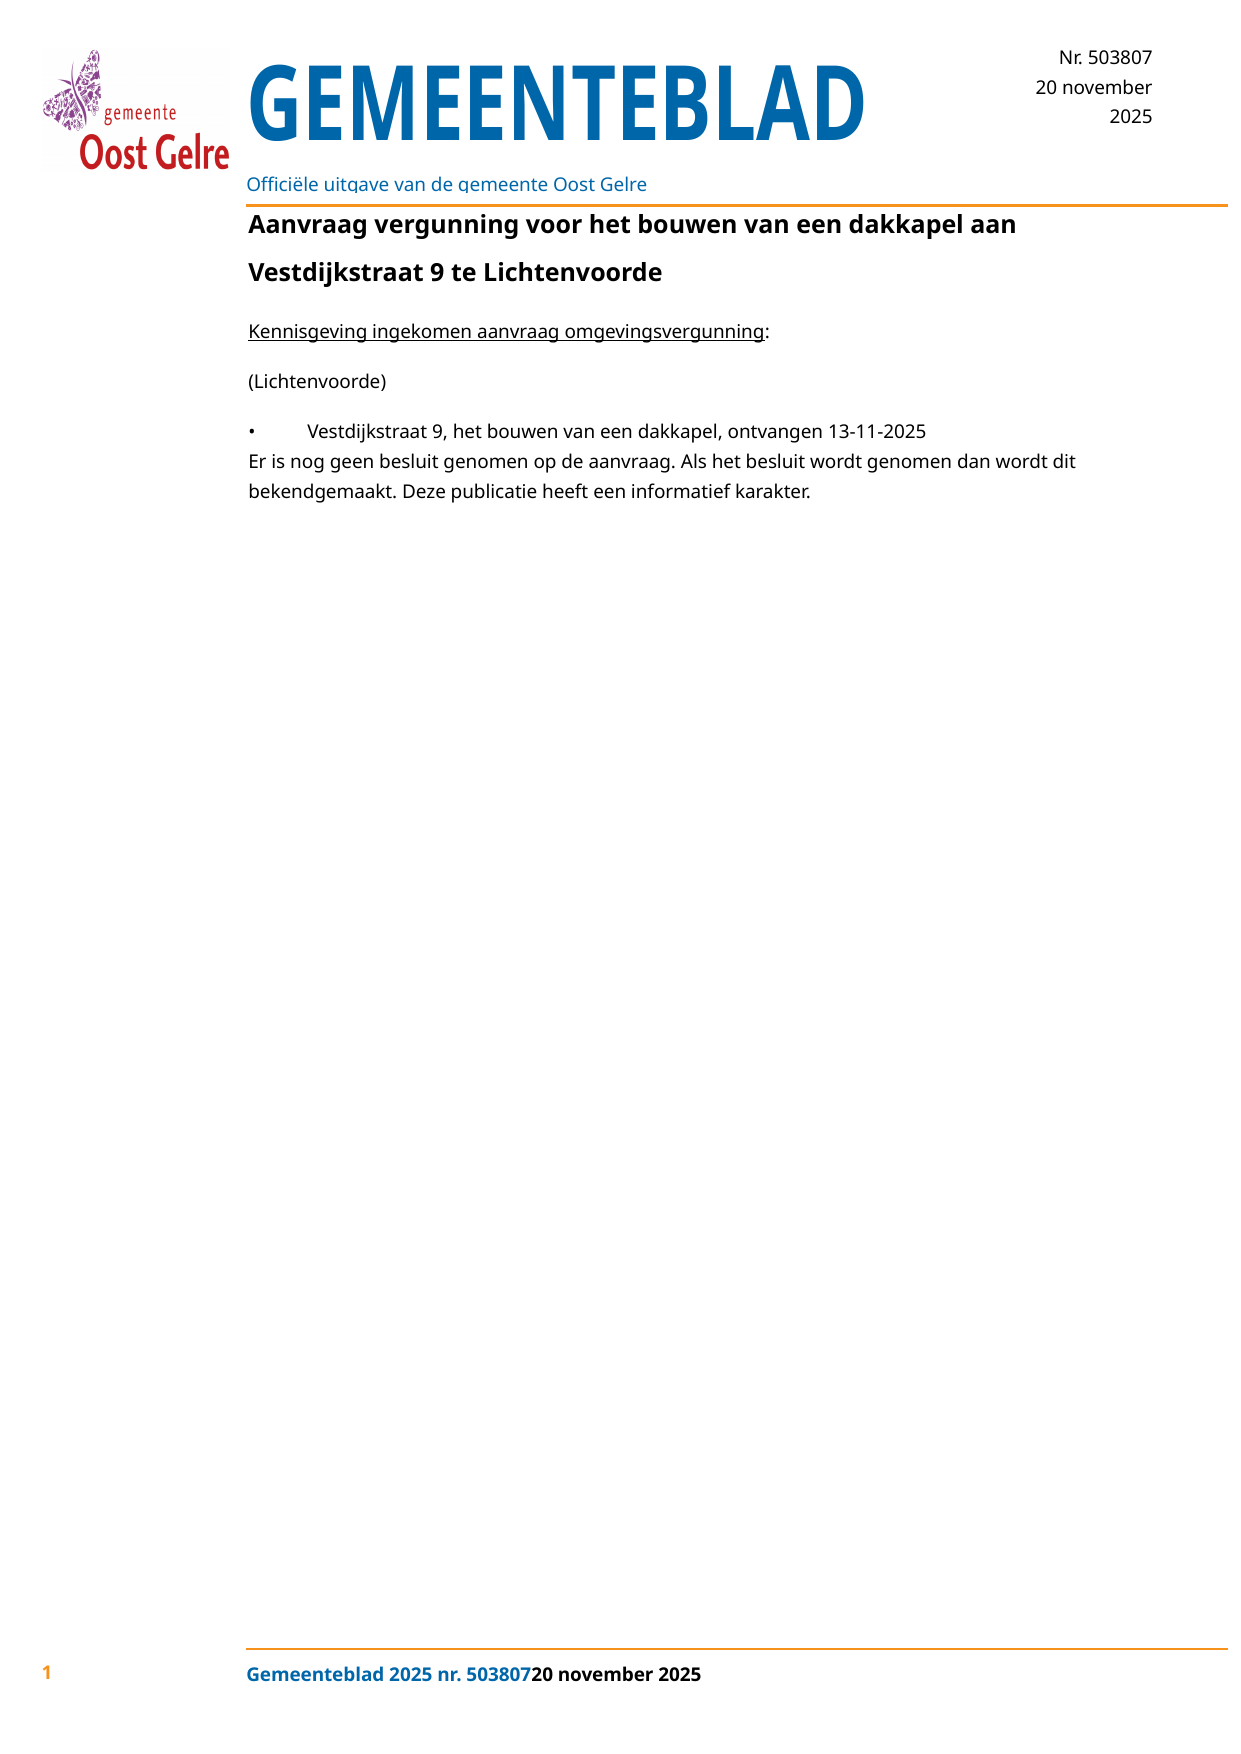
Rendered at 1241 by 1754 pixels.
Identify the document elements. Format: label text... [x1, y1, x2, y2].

list Vestdijkstraat 9, het bouwen van een dakkapel, ontvangen 13-11-2025 [248, 419, 1152, 444]
picture [41, 47, 231, 172]
text (Lichtenvoorde) [248, 368, 1152, 394]
text Er is nog geen besluit genomen op de aanvraag. Als het besluit wordt genomen dan wordt dit bekendgemaakt. Deze publicatie heeft een informatief karakter. [248, 448, 1152, 504]
text Kennisgeving ingekomen aanvraag omgevingsvergunning: [248, 318, 1152, 344]
text Aanvraag vergunning voor het bouwen van een dakkapel aan Vestdijkstraat 9 te Lichtenvoorde [248, 207, 1152, 288]
